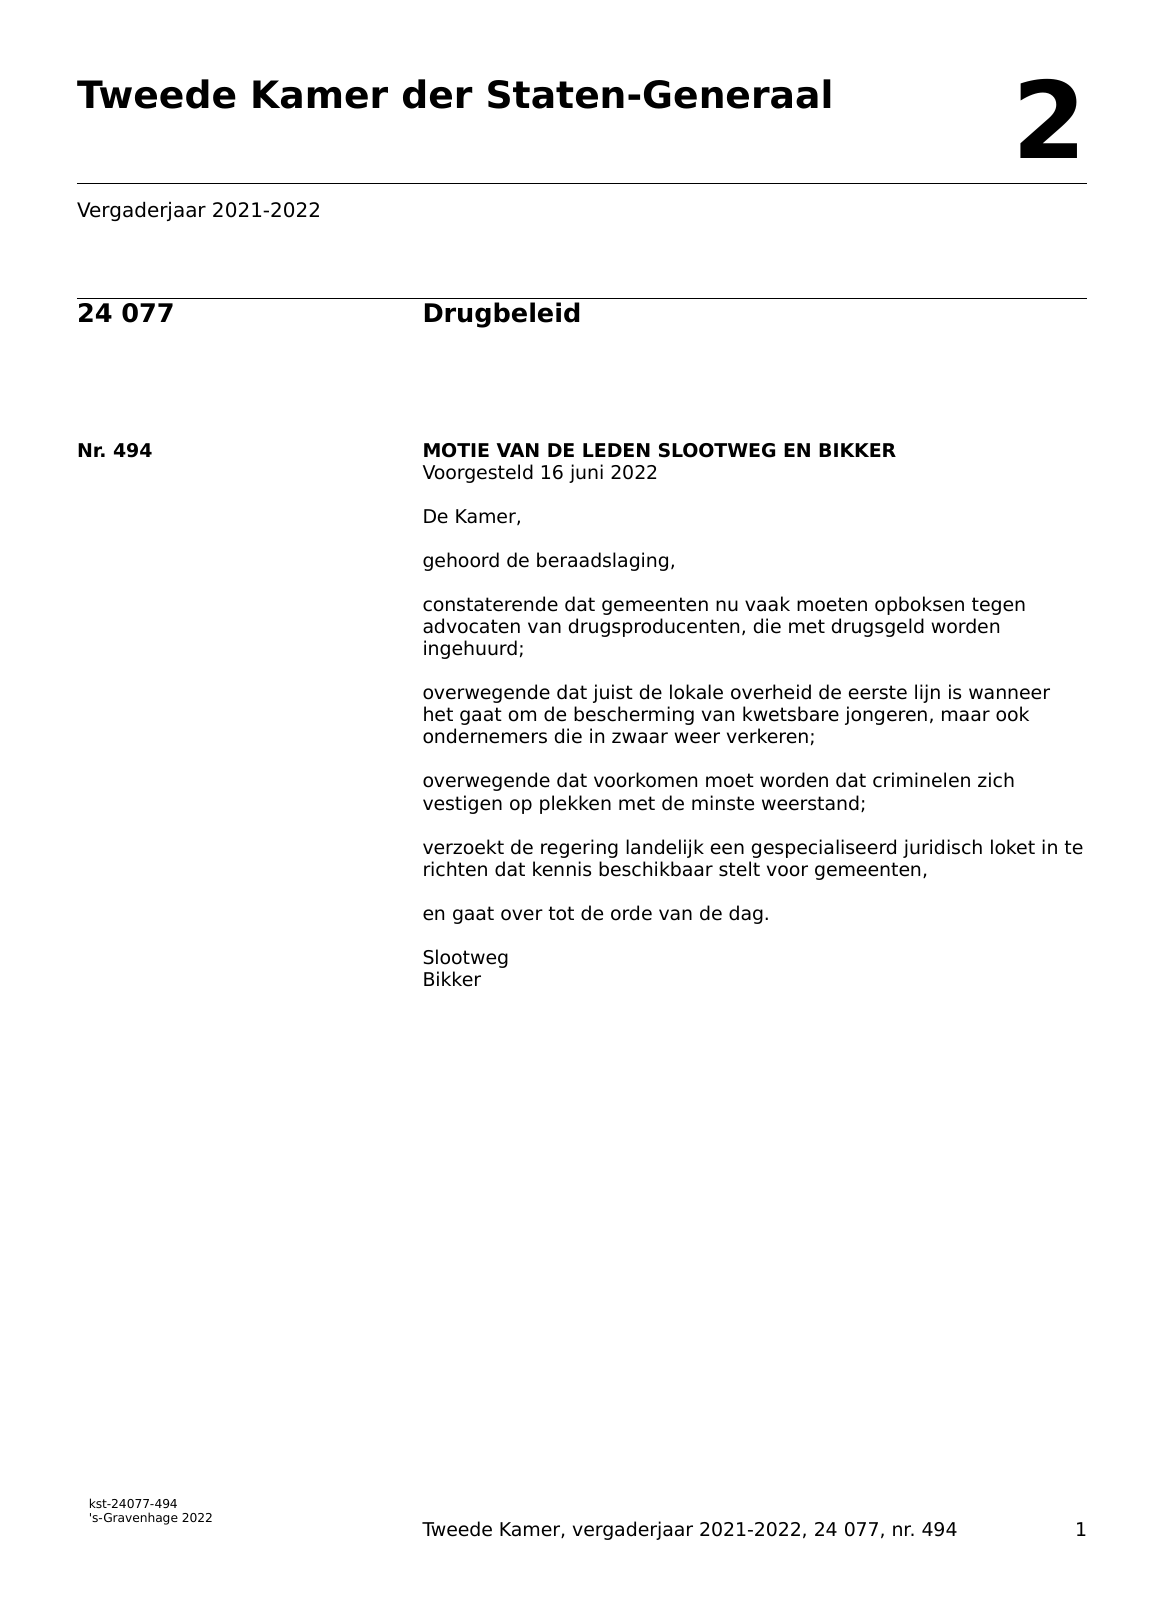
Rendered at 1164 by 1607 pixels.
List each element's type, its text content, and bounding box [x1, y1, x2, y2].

text Slootweg [422, 947, 1087, 969]
subtitle Nr. 494 MOTIE VAN DE LEDEN SLOOTWEG EN BIKKER [77, 440, 1087, 462]
table_header Tweede Kamer der Staten-Generaal [77, 59, 886, 183]
table_cell Vergaderjaar 2021-2022 [77, 184, 1087, 298]
text De Kamer, [422, 506, 1087, 528]
table_header 2 [886, 59, 1087, 183]
text constaterende dat gemeenten nu vaak moeten opboksen tegen advocaten van drugsproducenten, die met drugsgeld worden ingehuurd; [422, 594, 1087, 660]
text kst-24077-494 [88, 1497, 323, 1511]
subtitle 24 077 Drugbeleid [77, 299, 1087, 329]
text verzoekt de regering landelijk een gespecialiseerd juridisch loket in te richten dat kennis beschikbaar stelt voor gemeenten, [422, 837, 1087, 881]
text en gaat over tot de orde van de dag. [422, 903, 1087, 925]
text overwegende dat juist de lokale overheid de eerste lijn is wanneer het gaat om de bescherming van kwetsbare jongeren, maar ook ondernemers die in zwaar weer verkeren; [422, 682, 1087, 748]
text gehoord de beraadslaging, [422, 550, 1087, 572]
text Bikker [422, 969, 1087, 991]
text overwegende dat voorkomen moet worden dat criminelen zich vestigen op plekken met de minste weerstand; [422, 770, 1087, 814]
text 's-Gravenhage 2022 [88, 1511, 323, 1525]
text Voorgesteld 16 juni 2022 [422, 462, 1087, 484]
